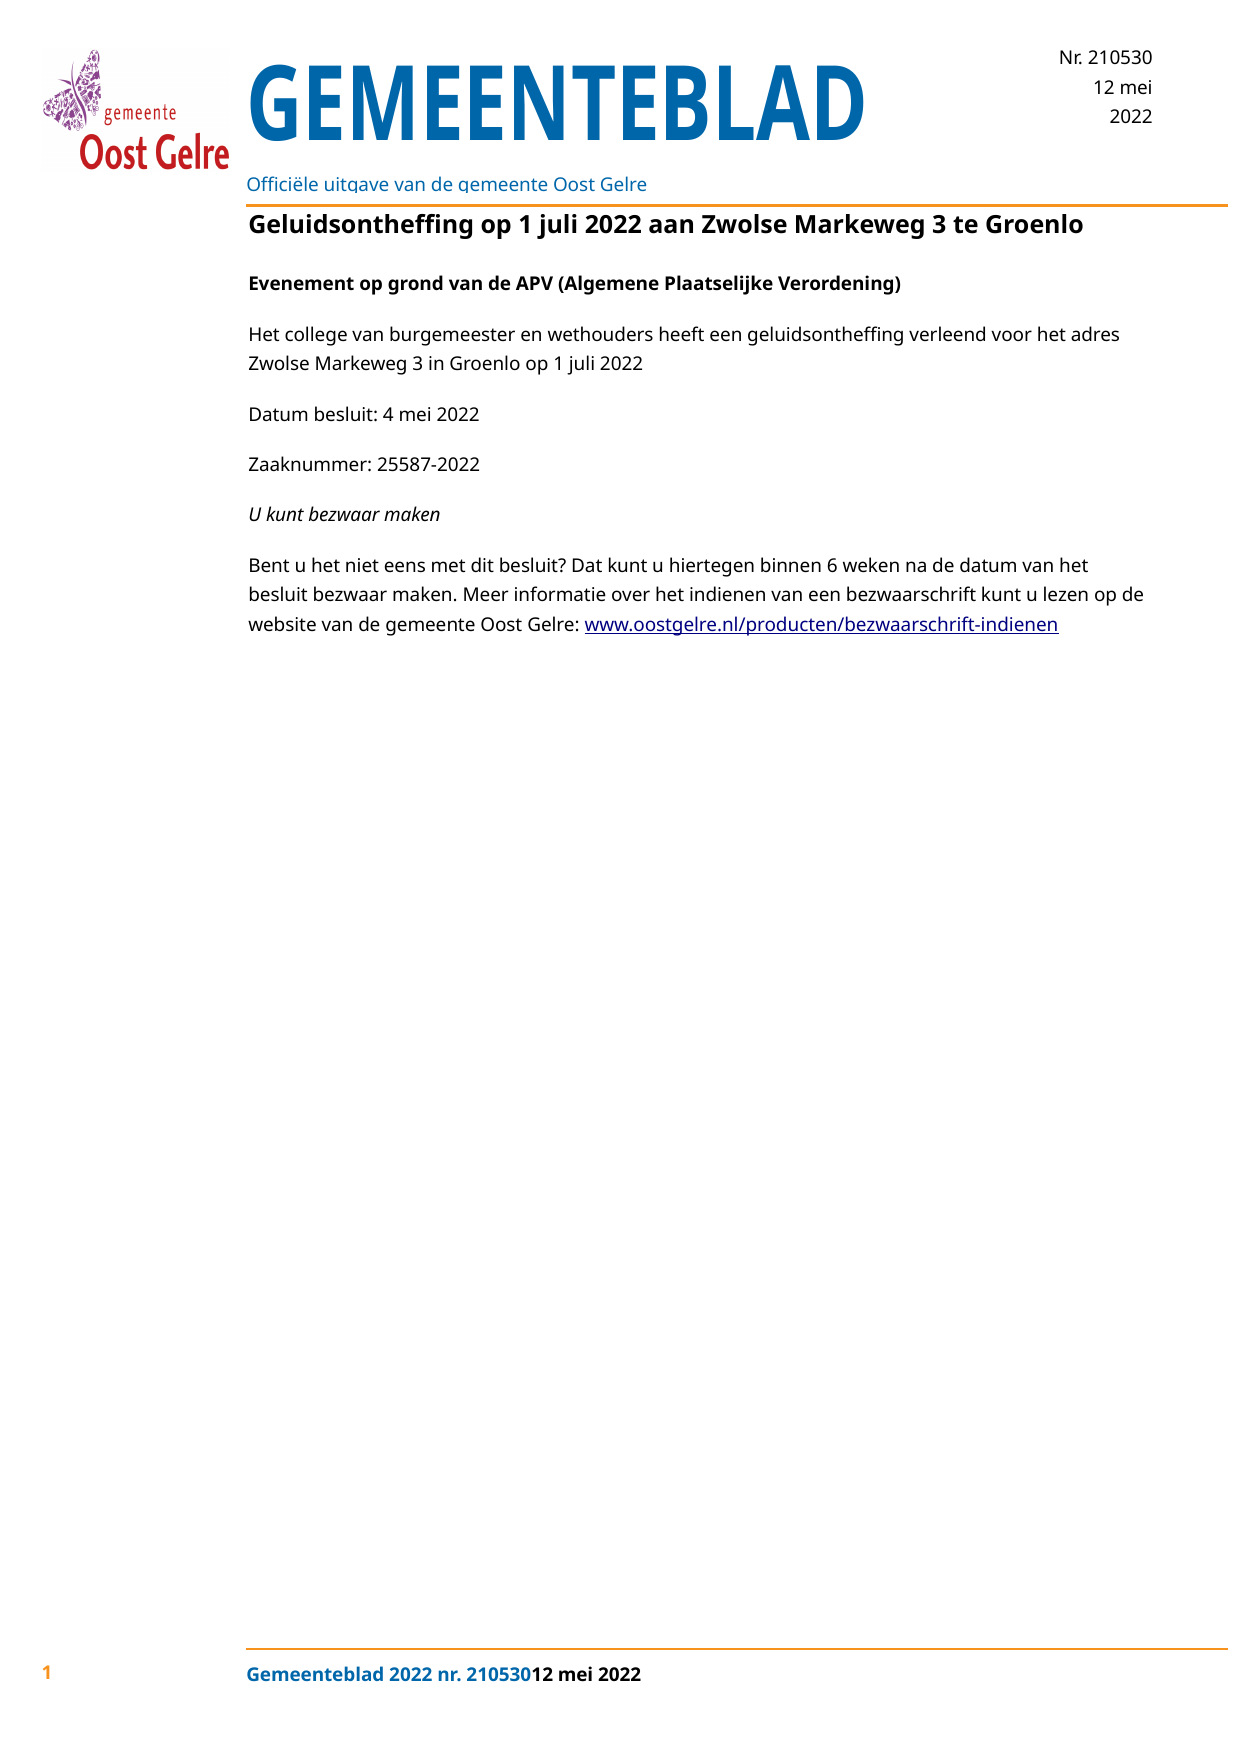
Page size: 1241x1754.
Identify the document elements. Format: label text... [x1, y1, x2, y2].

text Evenement op grond van de APV (Algemene Plaatselijke Verordening) [248, 270, 1152, 296]
text Geluidsontheffing op 1 juli 2022 aan Zwolse Markeweg 3 te Groenlo [248, 207, 1152, 241]
text Zaaknummer: 25587-2022 [248, 451, 1152, 477]
text Datum besluit: 4 mei 2022 [248, 401, 1152, 426]
picture [41, 47, 231, 172]
text U kunt bezwaar maken [248, 502, 1152, 527]
text Bent u het niet eens met dit besluit? Dat kunt u hiertegen binnen 6 weken na de datum van het besluit bezwaar maken. Meer informatie over het indienen van een bezwaarschrift kunt u lezen op de website van de gemeente Oost Gelre: www.oostgelre.nl/producten/bezwaarschrift-indienen [248, 552, 1152, 637]
text Het college van burgemeester en wethouders heeft een geluidsontheffing verleend voor het adres Zwolse Markeweg 3 in Groenlo op 1 juli 2022 [248, 321, 1152, 376]
